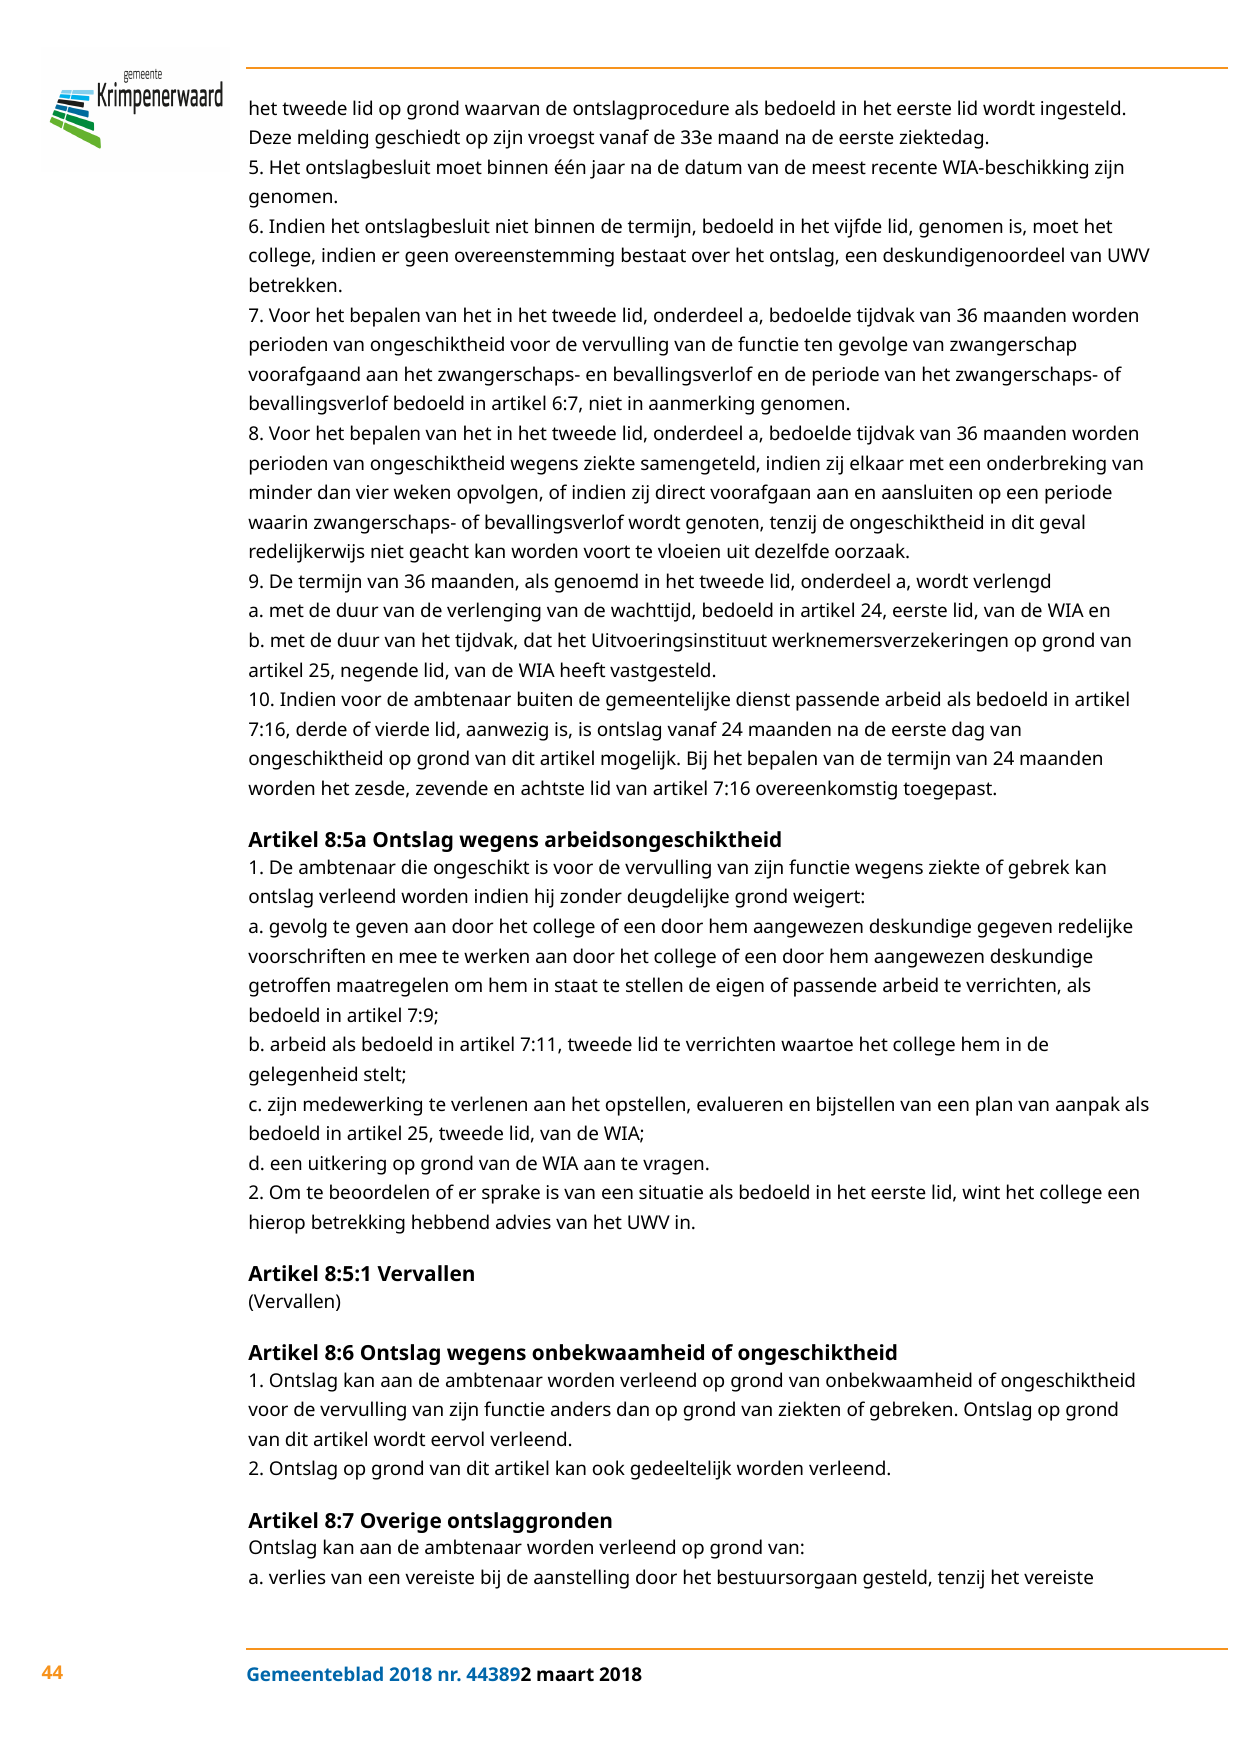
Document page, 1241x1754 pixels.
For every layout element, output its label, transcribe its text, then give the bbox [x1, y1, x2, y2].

text Artikel 8:5:1 Vervallen [248, 1259, 1152, 1288]
text 1. Ontslag kan aan de ambtenaar worden verleend op grond van onbekwaamheid of ongeschiktheid voor de vervulling van zijn functie anders dan op grond van ziekten of gebreken. Ontslag op grond van dit artikel wordt eervol verleend. [248, 1367, 1152, 1452]
text 8. Voor het bepalen van het in het tweede lid, onderdeel a, bedoelde tijdvak van 36 maanden worden perioden van ongeschiktheid wegens ziekte samengeteld, indien zij elkaar met een onderbreking van minder dan vier weken opvolgen, of indien zij direct voorafgaan aan en aansluiten op een periode waarin zwangerschaps- of bevallingsverlof wordt genoten, tenzij de ongeschiktheid in dit geval redelijkerwijs niet geacht kan worden voort te vloeien uit dezelfde oorzaak. [248, 420, 1152, 564]
text 7. Voor het bepalen van het in het tweede lid, onderdeel a, bedoelde tijdvak van 36 maanden worden perioden van ongeschiktheid voor de vervulling van de functie ten gevolge van zwangerschap voorafgaand aan het zwangerschaps- en bevallingsverlof en de periode van het zwangerschaps- of bevallingsverlof bedoeld in artikel 6:7, niet in aanmerking genomen. [248, 302, 1152, 416]
text d. een uitkering op grond van de WIA aan te vragen. [248, 1150, 1152, 1176]
text 9. De termijn van 36 maanden, als genoemd in het tweede lid, onderdeel a, wordt verlengd [248, 568, 1152, 594]
text 6. Indien het ontslagbesluit niet binnen de termijn, bedoeld in het vijfde lid, genomen is, moet het college, indien er geen overeenstemming bestaat over het ontslag, een deskundigenoordeel van UWV betrekken. [248, 213, 1152, 298]
picture [41, 47, 231, 172]
text 2. Om te beoordelen of er sprake is van een situatie als bedoeld in het eerste lid, wint het college een hierop betrekking hebbend advies van het UWV in. [248, 1179, 1152, 1235]
text b. arbeid als bedoeld in artikel 7:11, tweede lid te verrichten waartoe het college hem in de gelegenheid stelt; [248, 1032, 1152, 1087]
text Artikel 8:6 Ontslag wegens onbekwaamheid of ongeschiktheid [248, 1338, 1152, 1367]
text Artikel 8:7 Overige ontslaggronden [248, 1506, 1152, 1534]
text Artikel 8:5a Ontslag wegens arbeidsongeschiktheid [248, 826, 1152, 854]
text 2. Ontslag op grond van dit artikel kan ook gedeeltelijk worden verleend. [248, 1456, 1152, 1481]
text 1. De ambtenaar die ongeschikt is voor de vervulling van zijn functie wegens ziekte of gebrek kan ontslag verleend worden indien hij zonder deugdelijke grond weigert: [248, 854, 1152, 909]
text c. zijn medewerking te verlenen aan het opstellen, evalueren en bijstellen van een plan van aanpak als bedoeld in artikel 25, tweede lid, van de WIA; [248, 1091, 1152, 1146]
text het tweede lid op grond waarvan de ontslagprocedure als bedoeld in het eerste lid wordt ingesteld. Deze melding geschiedt op zijn vroegst vanaf de 33e maand na de eerste ziektedag. [248, 95, 1152, 150]
text a. met de duur van de verlenging van de wachttijd, bedoeld in artikel 24, eerste lid, van de WIA en [248, 598, 1152, 623]
text (Vervallen) [248, 1288, 1152, 1314]
text 5. Het ontslagbesluit moet binnen één jaar na de datum van de meest recente WIA-beschikking zijn genomen. [248, 154, 1152, 209]
text a. gevolg te geven aan door het college of een door hem aangewezen deskundige gegeven redelijke voorschriften en mee te werken aan door het college of een door hem aangewezen deskundige getroffen maatregelen om hem in staat te stellen de eigen of passende arbeid te verrichten, als bedoeld in artikel 7:9; [248, 913, 1152, 1028]
text 10. Indien voor de ambtenaar buiten de gemeentelijke dienst passende arbeid als bedoeld in artikel 7:16, derde of vierde lid, aanwezig is, is ontslag vanaf 24 maanden na de eerste dag van ongeschiktheid op grond van dit artikel mogelijk. Bij het bepalen van de termijn van 24 maanden worden het zesde, zevende en achtste lid van artikel 7:16 overeenkomstig toegepast. [248, 686, 1152, 801]
text a. verlies van een vereiste bij de aanstelling door het bestuursorgaan gesteld, tenzij het vereiste [248, 1564, 1152, 1590]
text Ontslag kan aan de ambtenaar worden verleend op grond van: [248, 1534, 1152, 1560]
text b. met de duur van het tijdvak, dat het Uitvoeringsinstituut werknemersverzekeringen op grond van artikel 25, negende lid, van de WIA heeft vastgesteld. [248, 627, 1152, 683]
